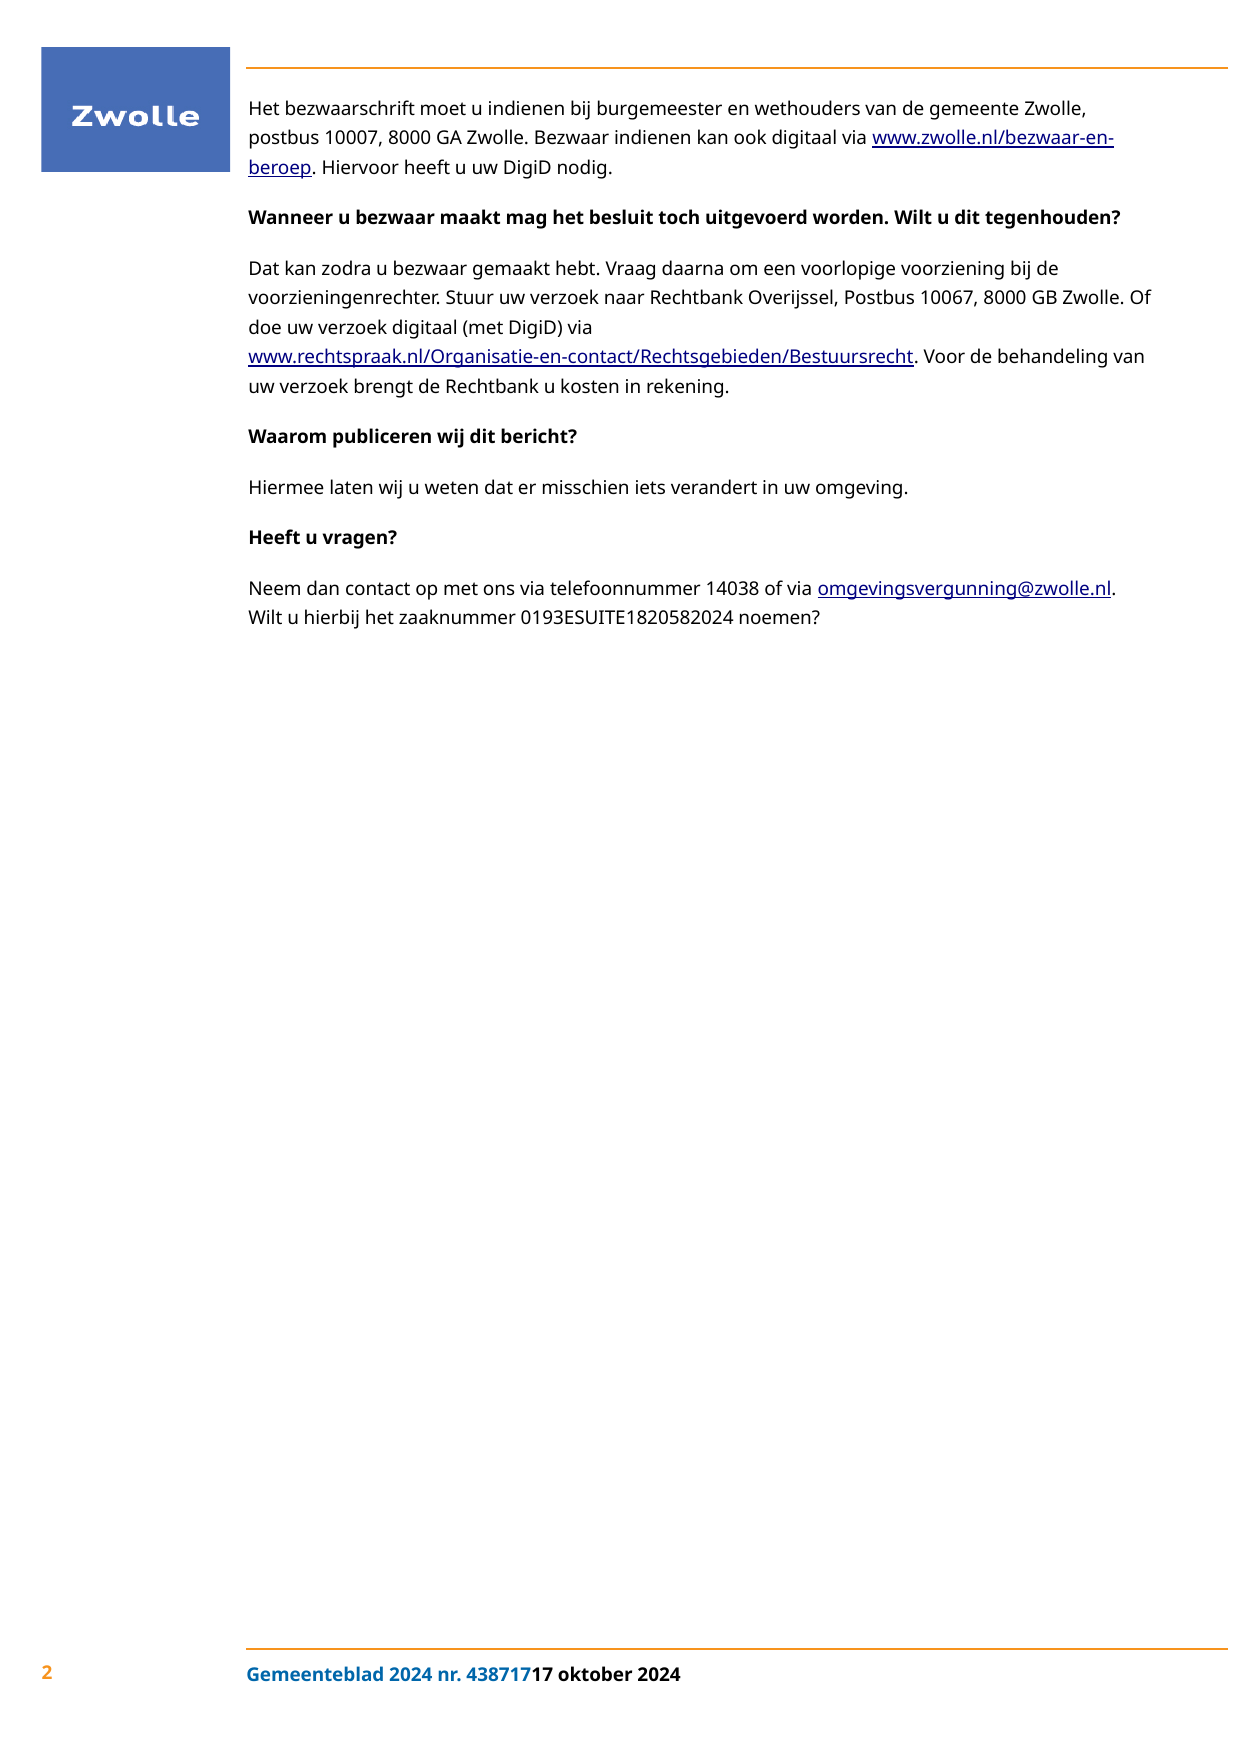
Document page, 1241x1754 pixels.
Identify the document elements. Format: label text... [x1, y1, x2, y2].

text Wanneer u bezwaar maakt mag het besluit toch uitgevoerd worden. Wilt u dit tegenhouden? [248, 204, 1152, 230]
text Heeft u vragen? [248, 524, 1152, 550]
text Hiermee laten wij u weten dat er misschien iets verandert in uw omgeving. [248, 474, 1152, 500]
picture [41, 47, 231, 172]
text Waarom publiceren wij dit bericht? [248, 423, 1152, 449]
text Neem dan contact op met ons via telefoonnummer 14038 of via omgevingsvergunning@zwolle.nl. Wilt u hierbij het zaaknummer 0193ESUITE1820582024 noemen? [248, 575, 1152, 630]
text Dat kan zodra u bezwaar gemaakt hebt. Vraag daarna om een voorlopige voorziening bij de voorzieningenrechter. Stuur uw verzoek naar Rechtbank Overijssel, Postbus 10067, 8000 GB Zwolle. Of doe uw verzoek digitaal (met DigiD) via www.rechtspraak.nl/Organisatie-en-contact/Rechtsgebieden/Bestuursrecht. Voor de behandeling van uw verzoek brengt de Rechtbank u kosten in rekening. [248, 255, 1152, 399]
text Het bezwaarschrift moet u indienen bij burgemeester en wethouders van de gemeente Zwolle, postbus 10007, 8000 GA Zwolle. Bezwaar indienen kan ook digitaal via www.zwolle.nl/bezwaar-en-beroep. Hiervoor heeft u uw DigiD nodig. [248, 95, 1152, 180]
